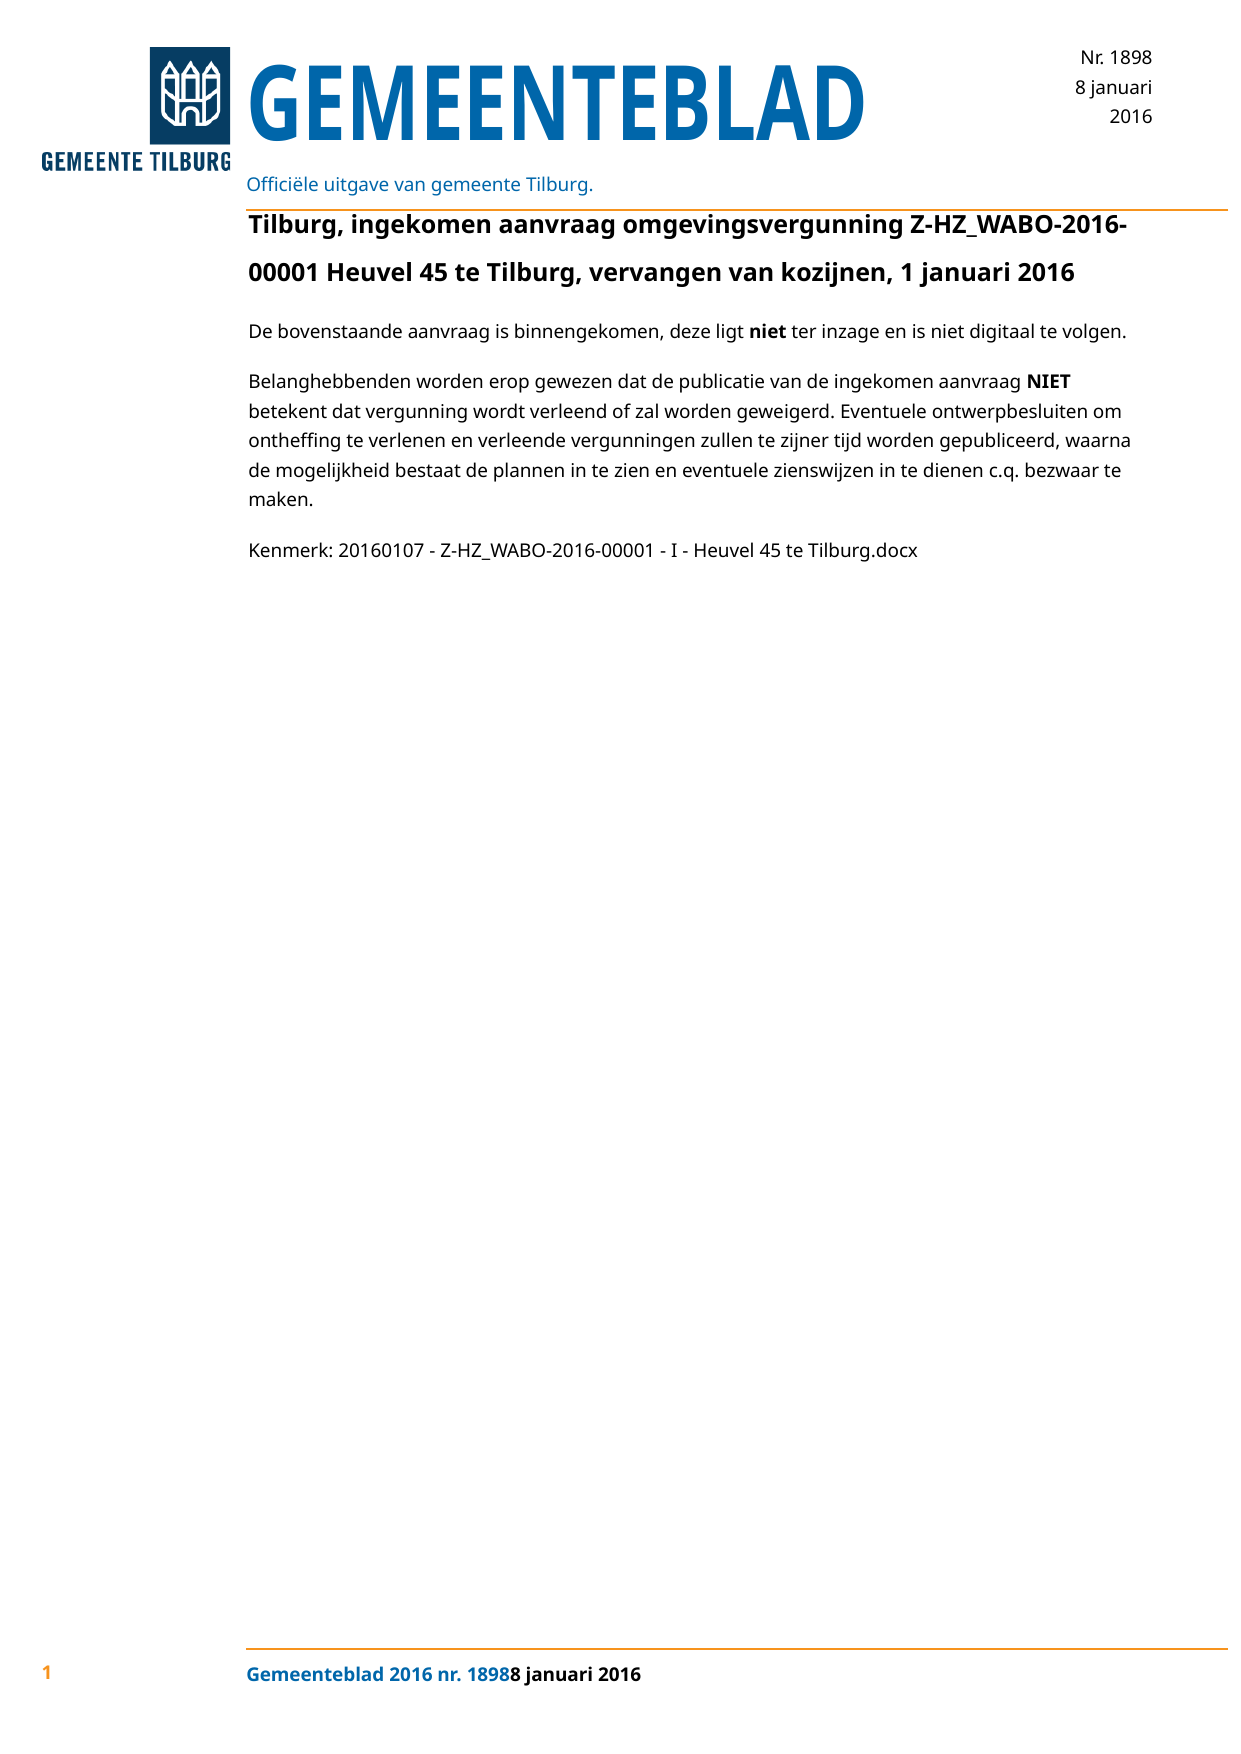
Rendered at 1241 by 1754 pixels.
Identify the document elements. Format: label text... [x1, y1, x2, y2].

text Belanghebbenden worden erop gewezen dat de publicatie van de ingekomen aanvraag NIET betekent dat vergunning wordt verleend of zal worden geweigerd. Eventuele ontwerpbesluiten om ontheffing te verlenen en verleende vergunningen zullen te zijner tijd worden gepubliceerd, waarna de mogelijkheid bestaat de plannen in te zien en eventuele zienswijzen in te dienen c.q. bezwaar te maken. [248, 368, 1152, 512]
text De bovenstaande aanvraag is binnengekomen, deze ligt niet ter inzage en is niet digitaal te volgen. [248, 318, 1152, 344]
text Kenmerk: 20160107 - Z-HZ_WABO-2016-00001 - I - Heuvel 45 te Tilburg.docx [248, 537, 1152, 563]
text Tilburg, ingekomen aanvraag omgevingsvergunning Z-HZ_WABO-2016-00001 Heuvel 45 te Tilburg, vervangen van kozijnen, 1 januari 2016 [248, 211, 1152, 288]
picture [41, 47, 231, 172]
